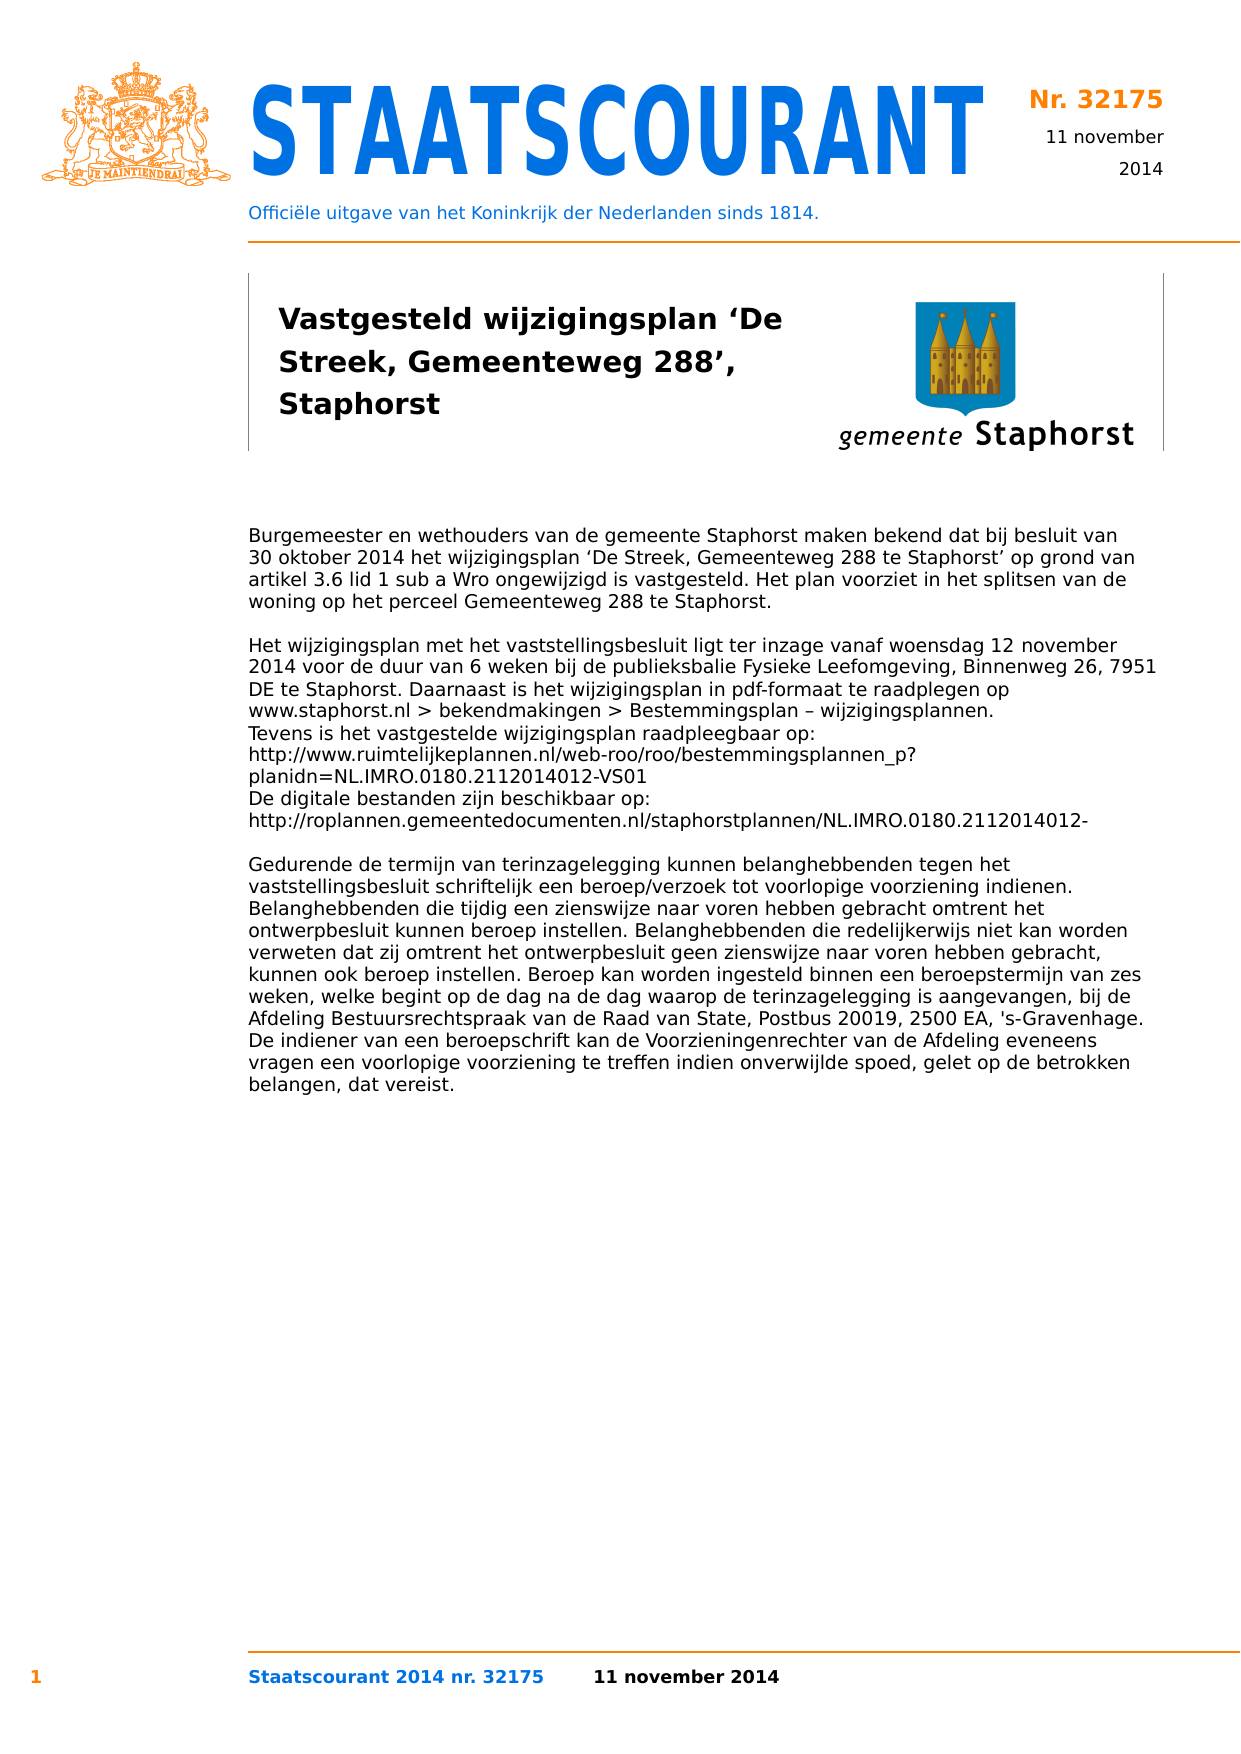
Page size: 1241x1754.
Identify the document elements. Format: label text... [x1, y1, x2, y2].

picture [41, 62, 231, 186]
table_cell 11 november [998, 121, 1240, 153]
table_cell Officiële uitgave van het Koninkrijk der Nederlanden sinds 1814. [248, 203, 1240, 241]
subtitle Vastgesteld wijzigingsplan ‘De Streek, Gemeenteweg 288’, Staphorst [249, 273, 1163, 451]
text Burgemeester en wethouders van de gemeente Staphorst maken bekend dat bij besluit van 30 oktober 2014 het wijzigingsplan ‘De Streek, Gemeenteweg 288 te Staphorst’ op grond van artikel 3.6 lid 1 sub a Wro ongewijzigd is vastgesteld. Het plan voorziet in het splitsen van de woning op het perceel Gemeenteweg 288 te Staphorst. [248, 525, 1163, 613]
table_header STAATSCOURANT [248, 62, 998, 203]
text Het wijzigingsplan met het vaststellingsbesluit ligt ter inzage vanaf woensdag 12 november 2014 voor de duur van 6 weken bij de publieksbalie Fysieke Leefomgeving, Binnenweg 26, 7951 DE te Staphorst. Daarnaast is het wijzigingsplan in pdf-formaat te raadplegen op www.staphorst.nl > bekendmakingen > Bestemmingsplan – wijzigingsplannen. [248, 634, 1163, 722]
picture [931, 313, 1000, 394]
table_header Nr. 32175 [998, 62, 1240, 121]
text Tevens is het vastgestelde wijzigingsplan raadpleegbaar op: http://www.ruimtelijkeplannen.nl/web-roo/roo/bestemmingsplannen_p?planidn=NL.IMRO.0180.2112014012-VS01 [248, 722, 1163, 788]
text De digitale bestanden zijn beschikbaar op: http://roplannen.gemeentedocumenten.nl/staphorstplannen/NL.IMRO.0180.2112014012- [248, 788, 1163, 832]
text Gedurende de termijn van terinzagelegging kunnen belanghebbenden tegen het vaststellingsbesluit schriftelijk een beroep/verzoek tot voorlopige voorziening indienen. Belanghebbenden die tijdig een zienswijze naar voren hebben gebracht omtrent het ontwerpbesluit kunnen beroep instellen. Belanghebbenden die redelijkerwijs niet kan worden verweten dat zij omtrent het ontwerpbesluit geen zienswijze naar voren hebben gebracht, kunnen ook beroep instellen. Beroep kan worden ingesteld binnen een beroepstermijn van zes weken, welke begint op de dag na de dag waarop de terinzagelegging is aangevangen, bij de Afdeling Bestuursrechtspraak van de Raad van State, Postbus 20019, 2500 EA, 's-Gravenhage. De indiener van een beroepschrift kan de Voorzieningenrechter van de Afdeling eveneens vragen een voorlopige voorziening te treffen indien onverwijlde spoed, gelet op de betrokken belangen, dat vereist. [248, 854, 1163, 1096]
table_cell 2014 [998, 153, 1240, 203]
table_header [25, 62, 248, 241]
picture [838, 302, 1134, 451]
